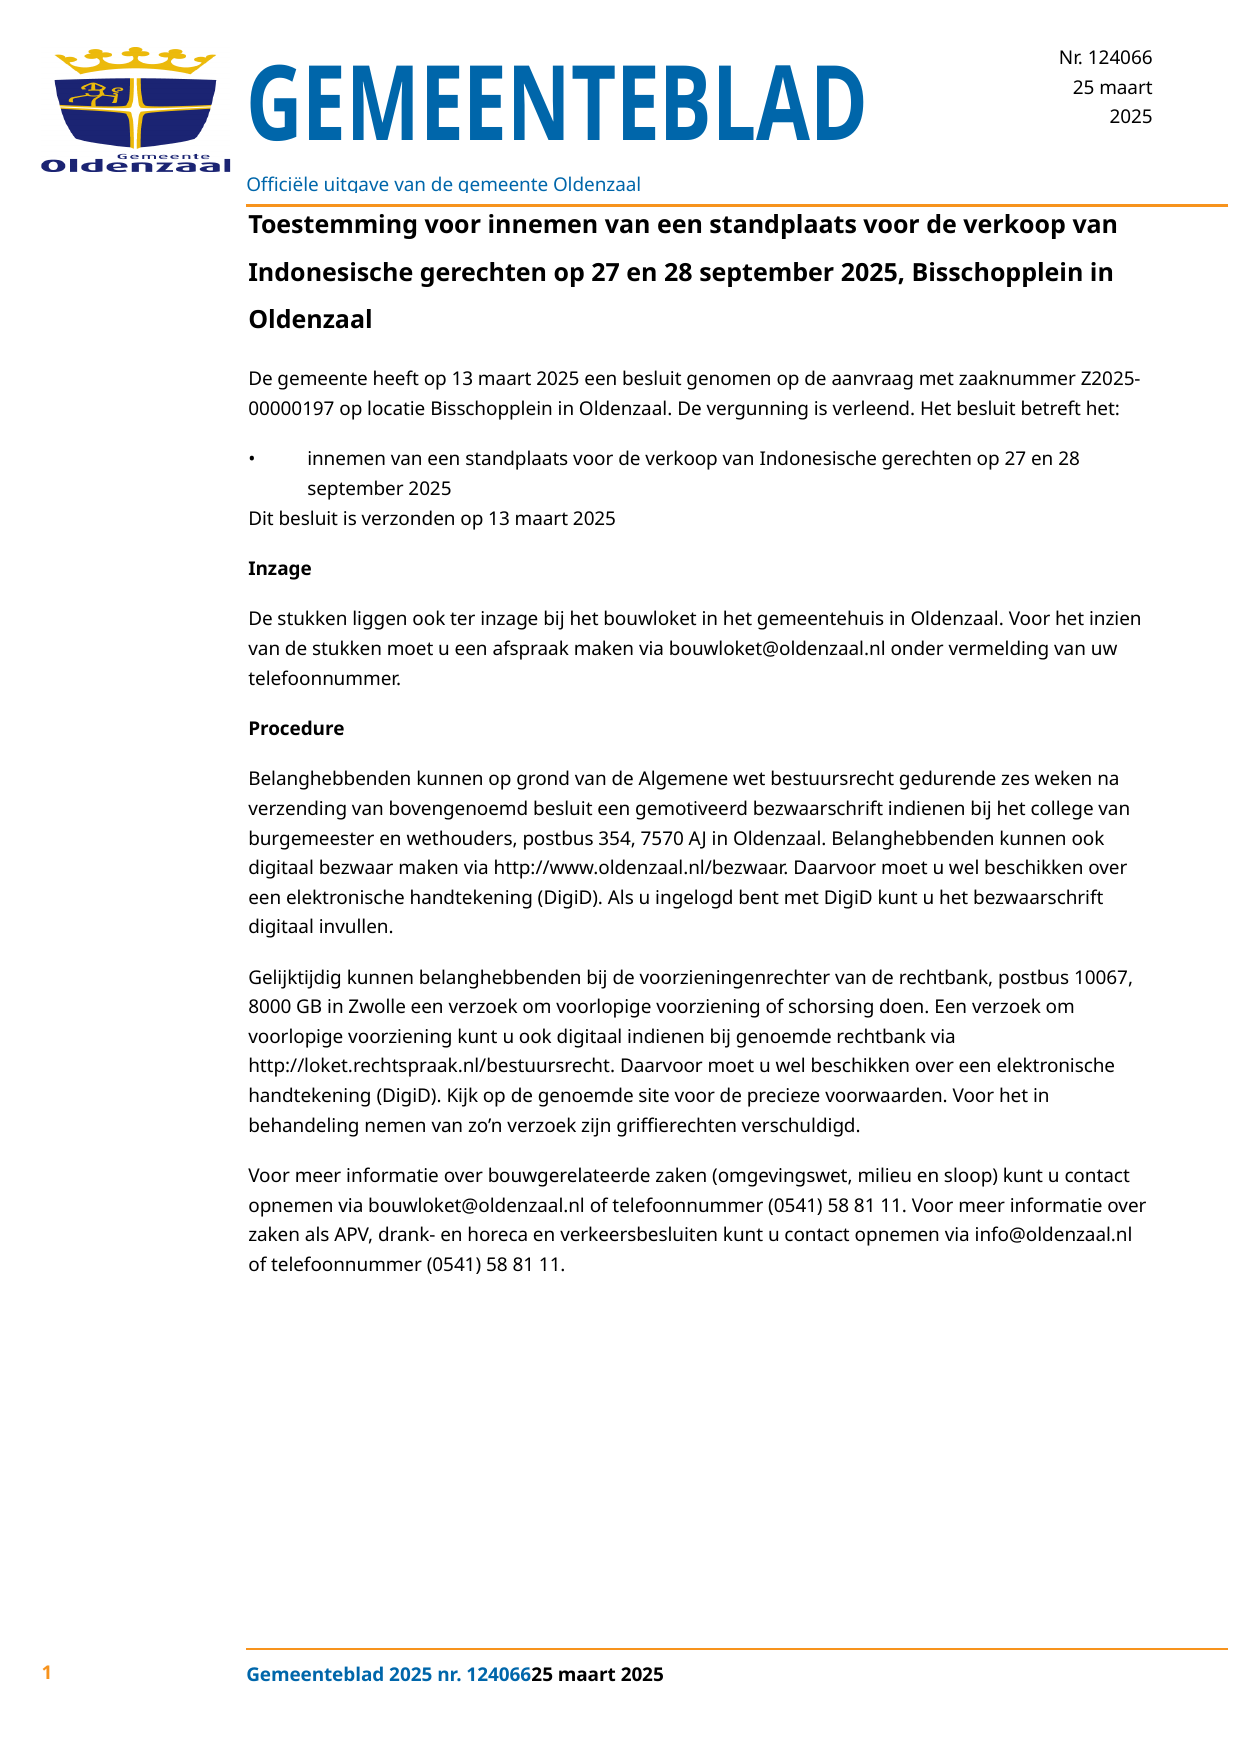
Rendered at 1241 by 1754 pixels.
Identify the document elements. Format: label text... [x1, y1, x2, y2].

text Toestemming voor innemen van een standplaats voor de verkoop van Indonesische gerechten op 27 en 28 september 2025, Bisschopplein in Oldenzaal [248, 207, 1152, 336]
list innemen van een standplaats voor de verkoop van Indonesische gerechten op 27 en 28 september 2025 [248, 446, 1152, 501]
text Voor meer informatie over bouwgerelateerde zaken (omgevingswet, milieu en sloop) kunt u contact opnemen via bouwloket@oldenzaal.nl of telefoonnummer (0541) 58 81 11. Voor meer informatie over zaken als APV, drank- en horeca en verkeersbesluiten kunt u contact opnemen via info@oldenzaal.nl of telefoonnummer (0541) 58 81 11. [248, 1162, 1152, 1277]
text Inzage [248, 555, 1152, 581]
text De stukken liggen ook ter inzage bij het bouwloket in het gemeentehuis in Oldenzaal. Voor het inzien van de stukken moet u een afspraak maken via bouwloket@oldenzaal.nl onder vermelding van uw telefoonnummer. [248, 606, 1152, 690]
text Dit besluit is verzonden op 13 maart 2025 [248, 505, 1152, 530]
text De gemeente heeft op 13 maart 2025 een besluit genomen op de aanvraag met zaaknummer Z2025-00000197 op locatie Bisschopplein in Oldenzaal. De vergunning is verleend. Het besluit betreft het: [248, 366, 1152, 421]
text Procedure [248, 715, 1152, 741]
text Belanghebbenden kunnen op grond van de Algemene wet bestuursrecht gedurende zes weken na verzending van bovengenoemd besluit een gemotiveerd bezwaarschrift indienen bij het college van burgemeester en wethouders, postbus 354, 7570 AJ in Oldenzaal. Belanghebbenden kunnen ook digitaal bezwaar maken via http://www.oldenzaal.nl/bezwaar. Daarvoor moet u wel beschikken over een elektronische handtekening (DigiD). Als u ingelogd bent met DigiD kunt u het bezwaarschrift digitaal invullen. [248, 766, 1152, 939]
picture [41, 47, 231, 172]
text Gelijktijdig kunnen belanghebbenden bij de voorzieningenrechter van de rechtbank, postbus 10067, 8000 GB in Zwolle een verzoek om voorlopige voorziening of schorsing doen. Een verzoek om voorlopige voorziening kunt u ook digitaal indienen bij genoemde rechtbank via http://loket.rechtspraak.nl/bestuursrecht. Daarvoor moet u wel beschikken over een elektronische handtekening (DigiD). Kijk op de genoemde site voor de precieze voorwaarden. Voor het in behandeling nemen van zo’n verzoek zijn griffierechten verschuldigd. [248, 964, 1152, 1137]
